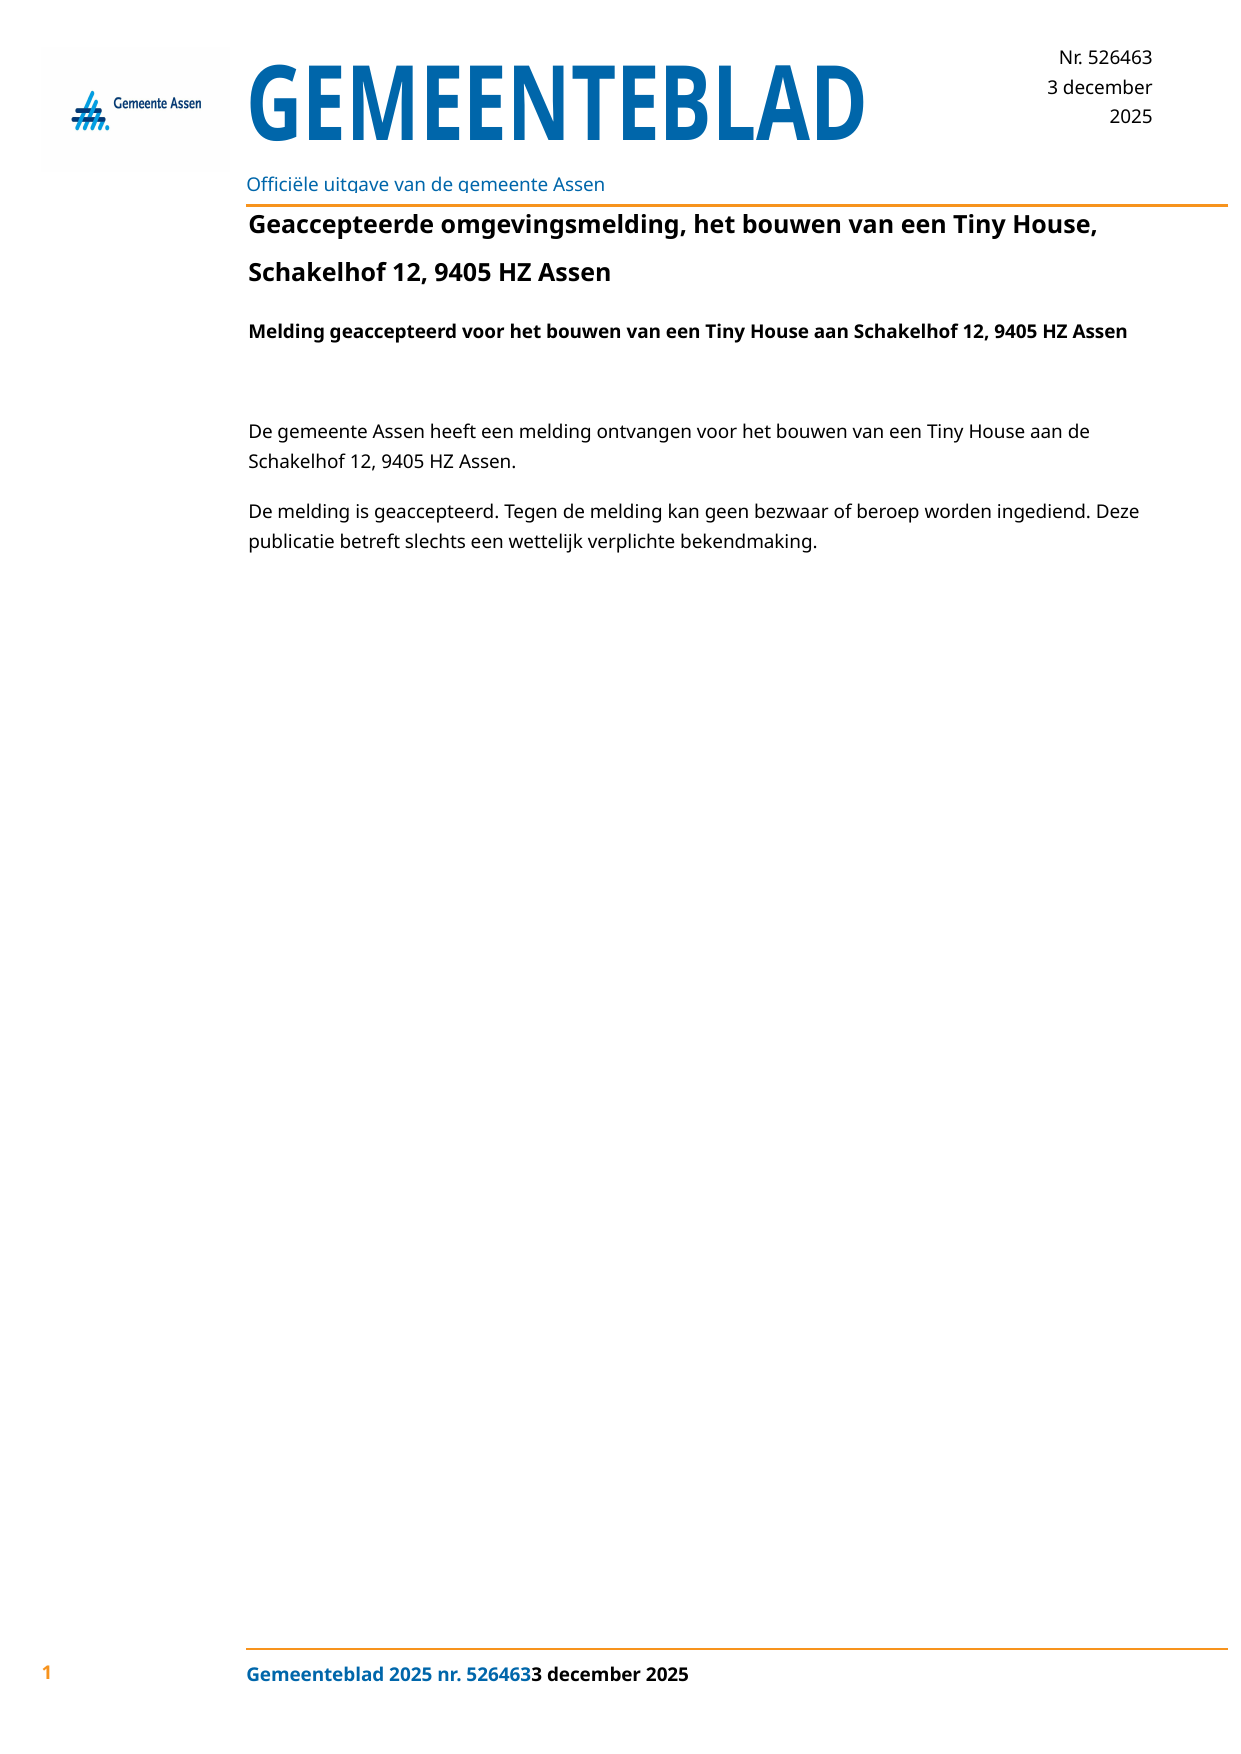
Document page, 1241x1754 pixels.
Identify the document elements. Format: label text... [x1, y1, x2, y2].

text De melding is geaccepteerd. Tegen de melding kan geen bezwaar of beroep worden ingediend. Deze publicatie betreft slechts een wettelijk verplichte bekendmaking. [248, 499, 1152, 554]
text Geaccepteerde omgevingsmelding, het bouwen van een Tiny House, Schakelhof 12, 9405 HZ Assen [248, 207, 1152, 288]
text Melding geaccepteerd voor het bouwen van een Tiny House aan Schakelhof 12, 9405 HZ Assen [248, 318, 1152, 344]
text De gemeente Assen heeft een melding ontvangen voor het bouwen van een Tiny House aan de Schakelhof 12, 9405 HZ Assen. [248, 419, 1152, 474]
picture [41, 47, 231, 172]
